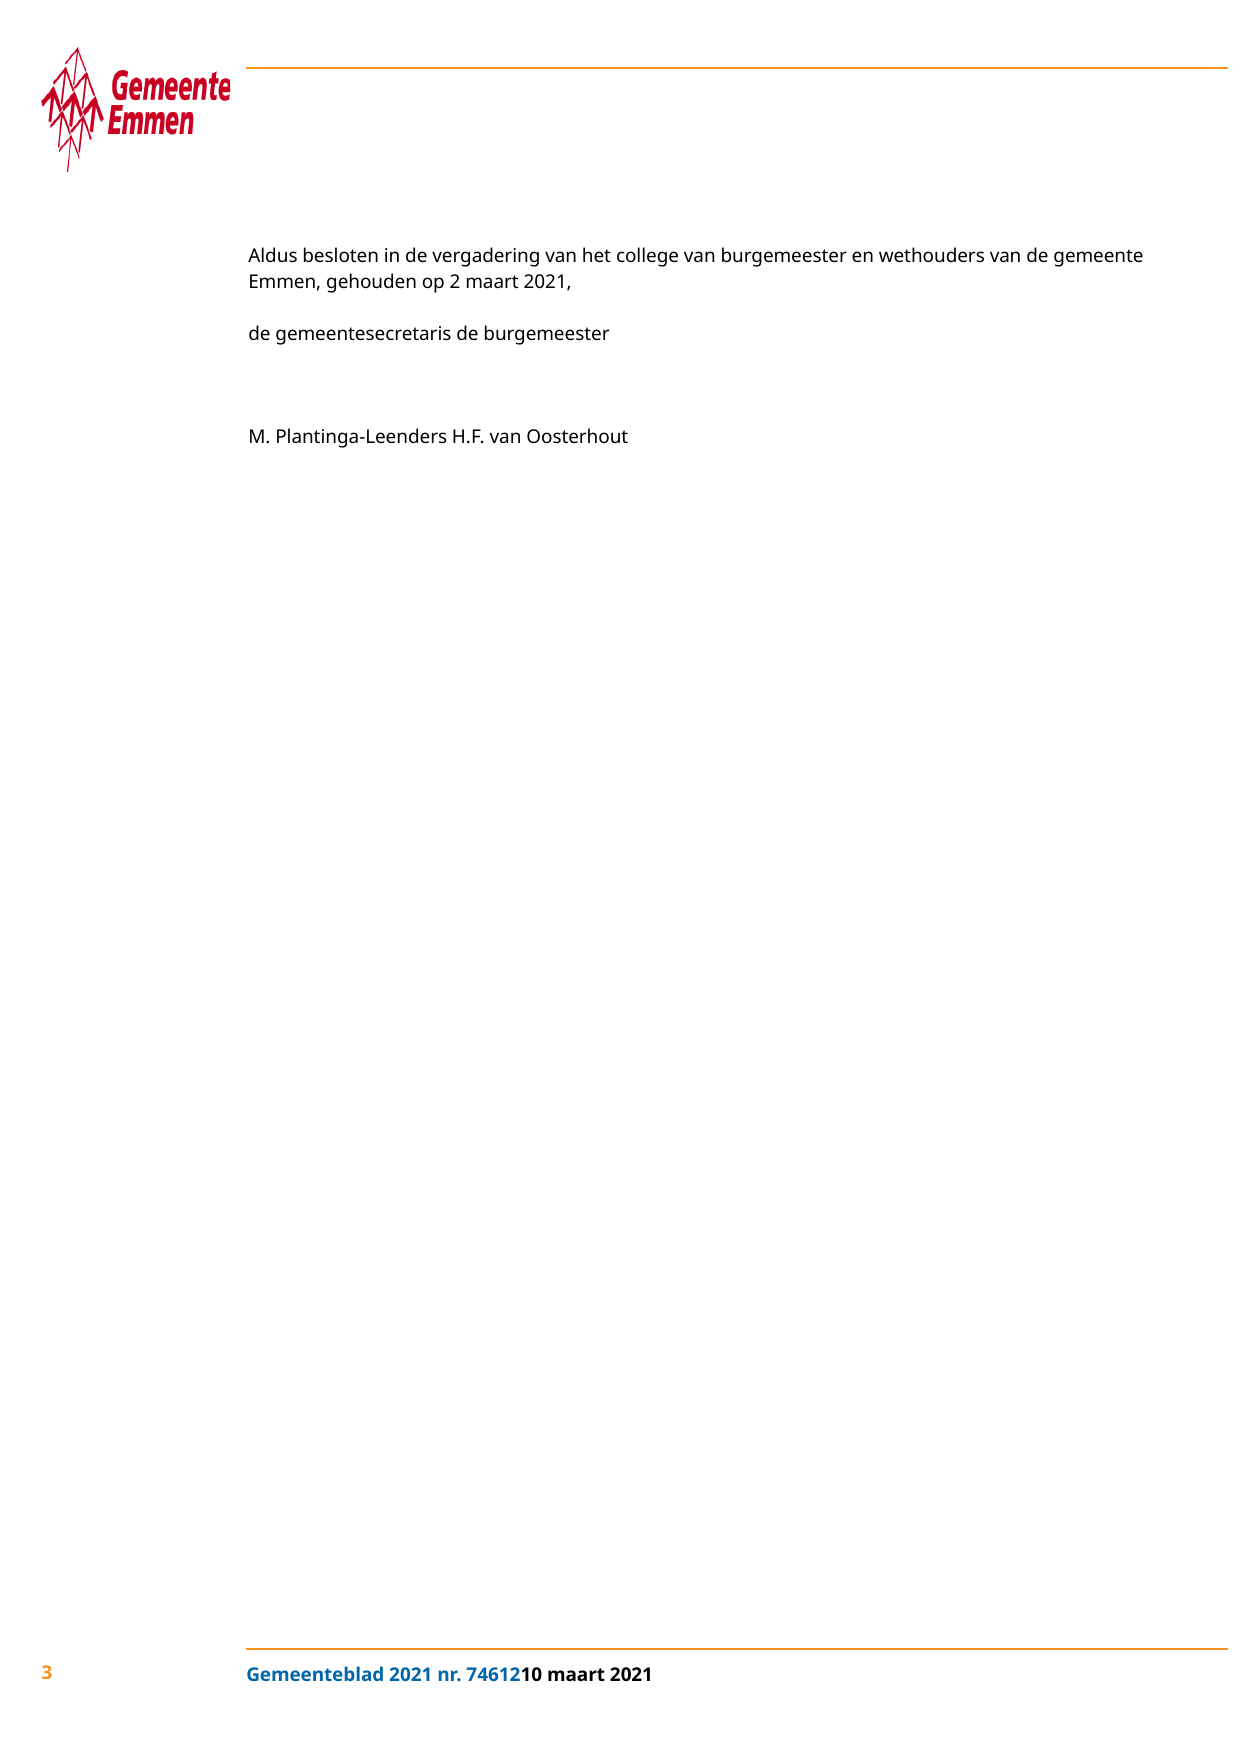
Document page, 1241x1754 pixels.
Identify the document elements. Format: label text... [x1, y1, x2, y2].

text M. Plantinga-Leenders H.F. van Oosterhout [248, 423, 1152, 448]
picture [41, 47, 231, 172]
text de gemeentesecretaris de burgemeester [248, 320, 1152, 346]
text Aldus besloten in de vergadering van het college van burgemeester en wethouders van de gemeente Emmen, gehouden op 2 maart 2021, [248, 243, 1152, 294]
